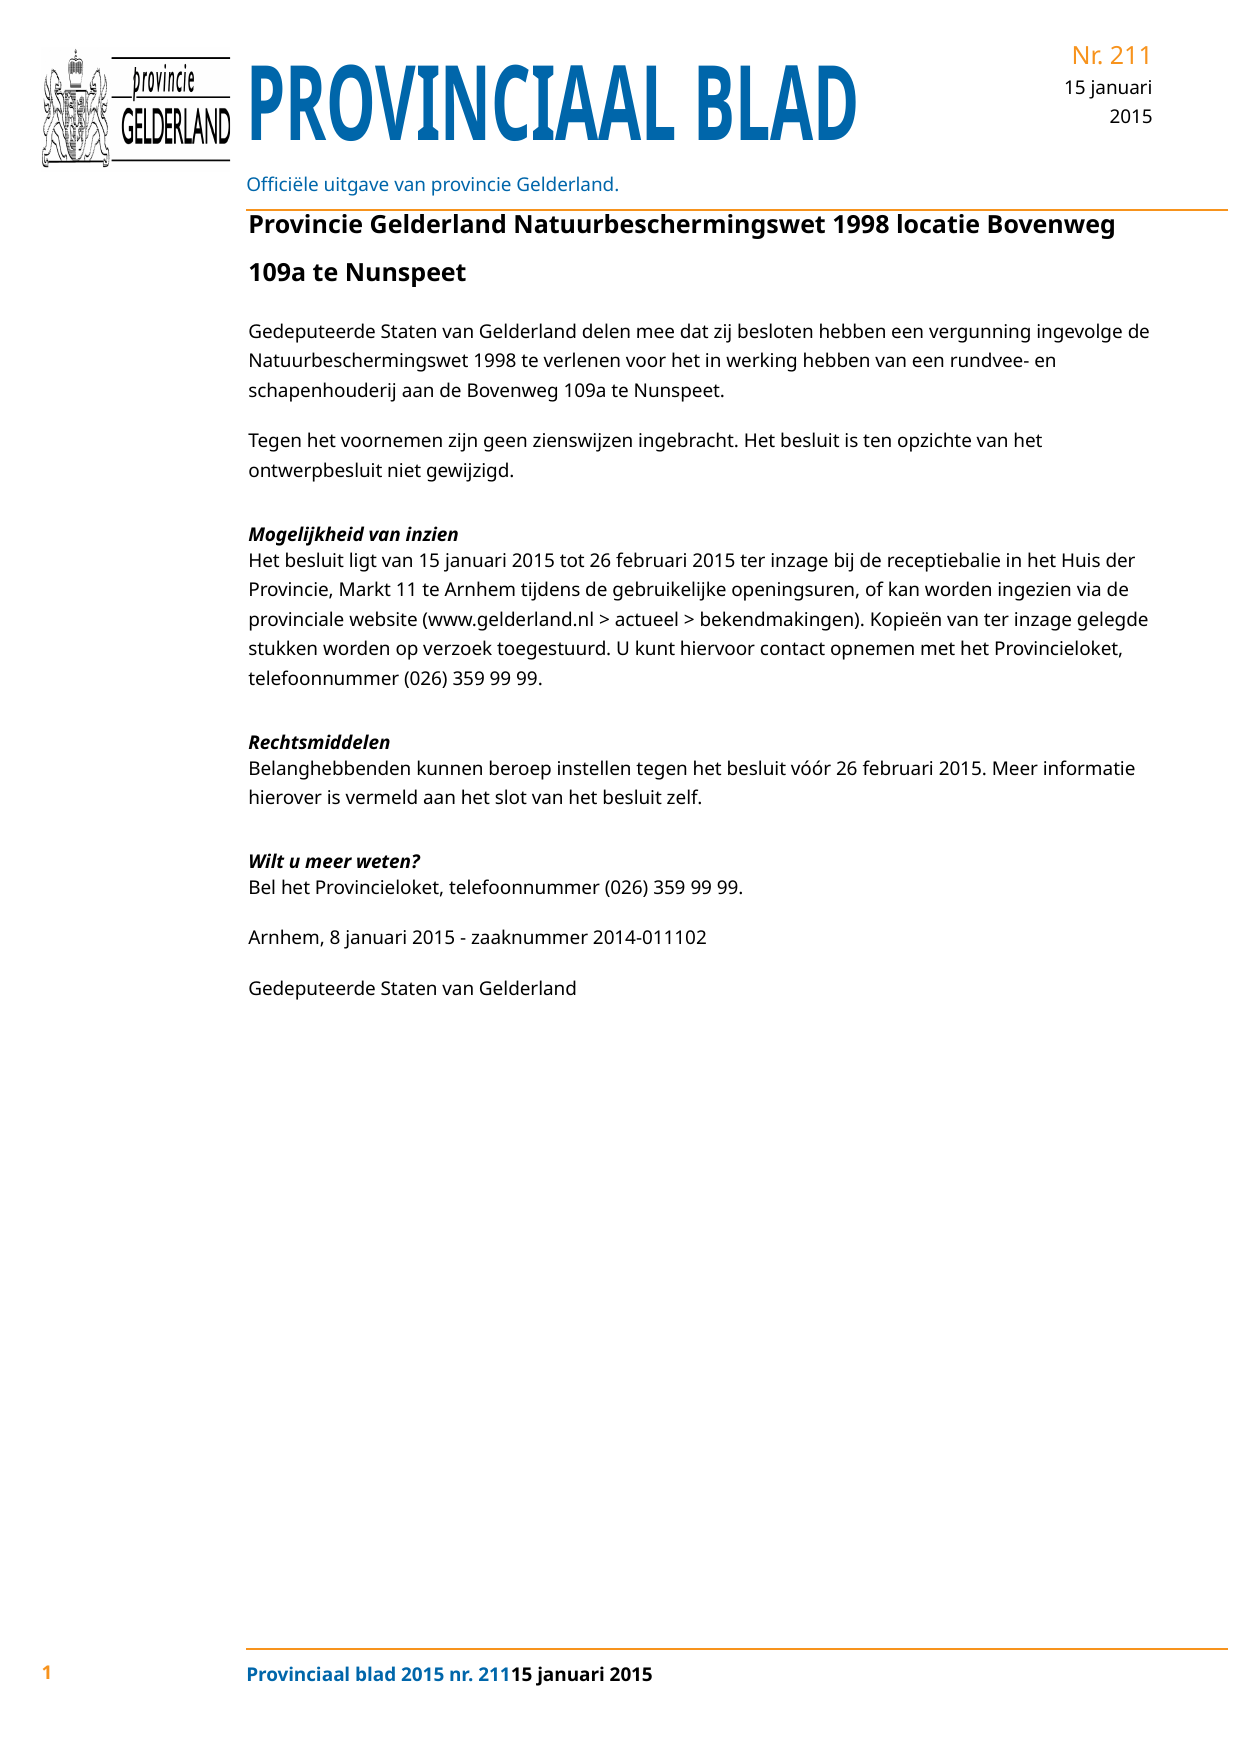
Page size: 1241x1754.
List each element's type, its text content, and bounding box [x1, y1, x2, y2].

text Gedeputeerde Staten van Gelderland delen mee dat zij besloten hebben een vergunning ingevolge de Natuurbeschermingswet 1998 te verlenen voor het in werking hebben van een rundvee- en schapenhouderij aan de Bovenweg 109a te Nunspeet. [248, 318, 1152, 403]
text Wilt u meer weten? [248, 848, 1152, 874]
text Mogelijkheid van inzien [248, 521, 1152, 547]
text Gedeputeerde Staten van Gelderland [248, 975, 1152, 1001]
text Provincie Gelderland Natuurbeschermingswet 1998 locatie Bovenweg 109a te Nunspeet [248, 211, 1152, 288]
text Tegen het voornemen zijn geen zienswijzen ingebracht. Het besluit is ten opzichte van het ontwerpbesluit niet gewijzigd. [248, 427, 1152, 483]
text Bel het Provincieloket, telefoonnummer (026) 359 99 99. [248, 874, 1152, 900]
text Rechtsmiddelen [248, 729, 1152, 755]
text Het besluit ligt van 15 januari 2015 tot 26 februari 2015 ter inzage bij de receptiebalie in het Huis der Provincie, Markt 11 te Arnhem tijdens de gebruikelijke openingsuren, of kan worden ingezien via de provinciale website (www.gelderland.nl > actueel > bekendmakingen). Kopieën van ter inzage gelegde stukken worden op verzoek toegestuurd. U kunt hiervoor contact opnemen met het Provincieloket, telefoonnummer (026) 359 99 99. [248, 547, 1152, 691]
text Arnhem, 8 januari 2015 - zaaknummer 2014-011102 [248, 924, 1152, 950]
picture [41, 47, 231, 172]
text Belanghebbenden kunnen beroep instellen tegen het besluit vóór 26 februari 2015. Meer informatie hierover is vermeld aan het slot van het besluit zelf. [248, 755, 1152, 810]
